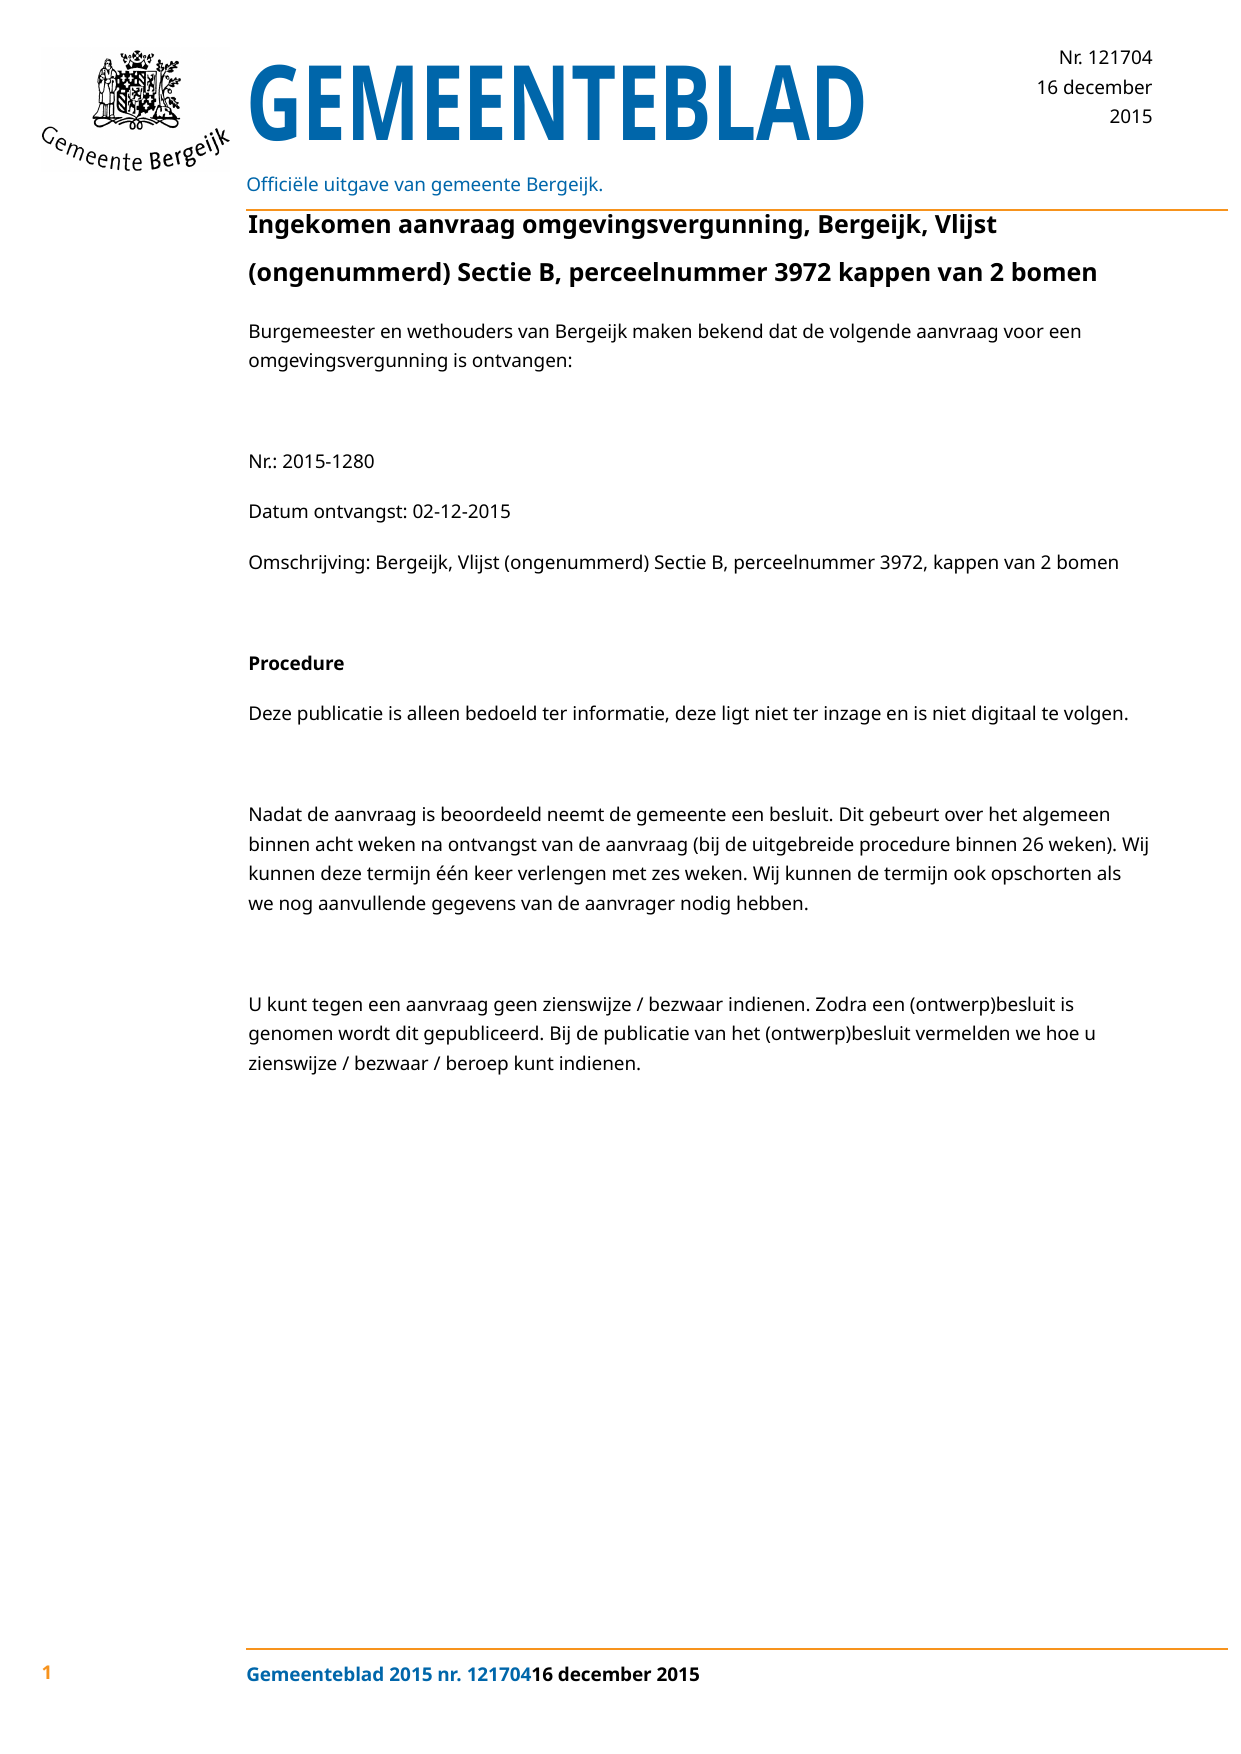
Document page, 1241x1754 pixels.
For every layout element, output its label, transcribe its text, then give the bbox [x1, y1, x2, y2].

text Deze publicatie is alleen bedoeld ter informatie, deze ligt niet ter inzage en is niet digitaal te volgen. [248, 700, 1152, 726]
text U kunt tegen een aanvraag geen zienswijze / bezwaar indienen. Zodra een (ontwerp)besluit is genomen wordt dit gepubliceerd. Bij de publicatie van het (ontwerp)besluit vermelden we hoe u zienswijze / bezwaar / beroep kunt indienen. [248, 991, 1152, 1076]
text Omschrijving: Bergeijk, Vlijst (ongenummerd) Sectie B, perceelnummer 3972, kappen van 2 bomen [248, 549, 1152, 575]
text Ingekomen aanvraag omgevingsvergunning, Bergeijk, Vlijst (ongenummerd) Sectie B, perceelnummer 3972 kappen van 2 bomen [248, 211, 1152, 288]
picture [41, 47, 231, 172]
text Burgemeester en wethouders van Bergeijk maken bekend dat de volgende aanvraag voor een omgevingsvergunning is ontvangen: [248, 318, 1152, 373]
text Nr.: 2015-1280 [248, 448, 1152, 474]
text Procedure [248, 650, 1152, 676]
text Datum ontvangst: 02-12-2015 [248, 499, 1152, 524]
text Nadat de aanvraag is beoordeeld neemt de gemeente een besluit. Dit gebeurt over het algemeen binnen acht weken na ontvangst van de aanvraag (bij de uitgebreide procedure binnen 26 weken). Wij kunnen deze termijn één keer verlengen met zes weken. Wij kunnen de termijn ook opschorten als we nog aanvullende gegevens van de aanvrager nodig hebben. [248, 801, 1152, 916]
